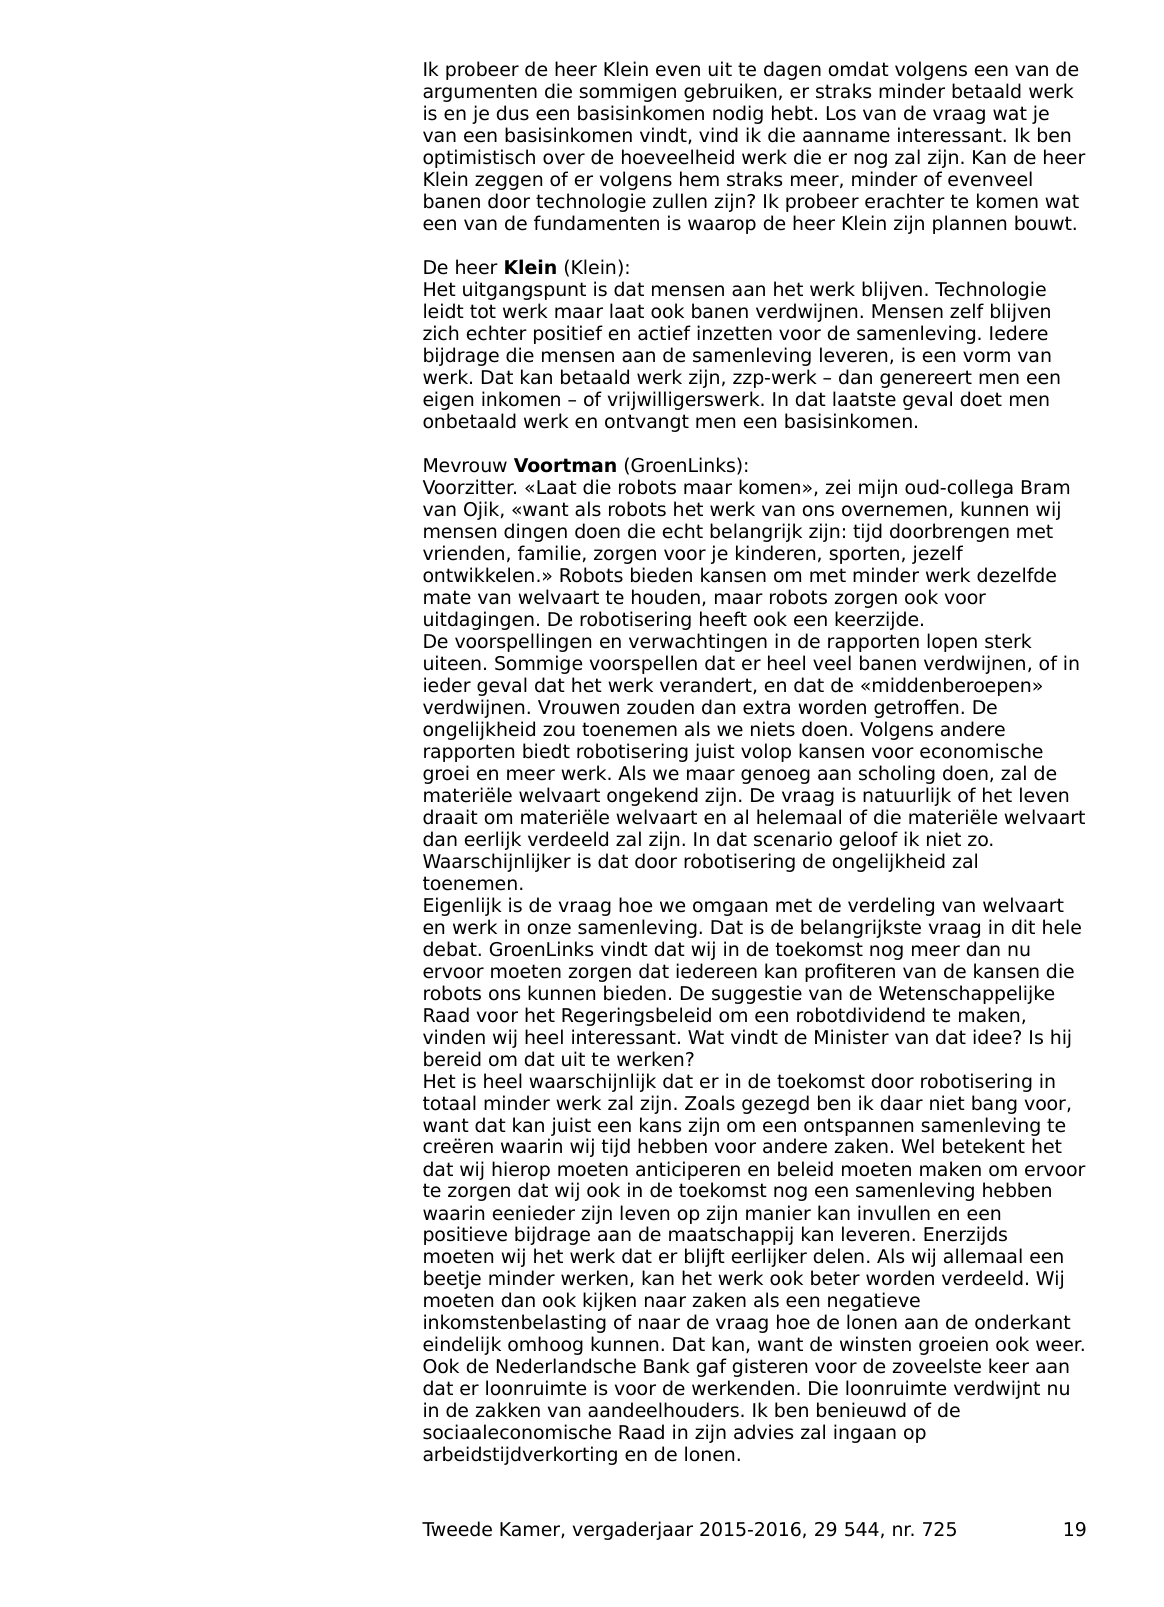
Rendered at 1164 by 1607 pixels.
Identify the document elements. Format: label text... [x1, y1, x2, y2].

text Het uitgangspunt is dat mensen aan het werk blijven. Technologie leidt tot werk maar laat ook banen verdwijnen. Mensen zelf blijven zich echter positief en actief inzetten voor de samenleving. Iedere bijdrage die mensen aan de samenleving leveren, is een vorm van werk. Dat kan betaald werk zijn, zzp-werk – dan genereert men een eigen inkomen – of vrijwilligerswerk. In dat laatste geval doet men onbetaald werk en ontvangt men een basisinkomen. [422, 279, 1087, 433]
text Het is heel waarschijnlijk dat er in de toekomst door robotisering in totaal minder werk zal zijn. Zoals gezegd ben ik daar niet bang voor, want dat kan juist een kans zijn om een ontspannen samenleving te creëren waarin wij tijd hebben voor andere zaken. Wel betekent het dat wij hierop moeten anticiperen en beleid moeten maken om ervoor te zorgen dat wij ook in de toekomst nog een samenleving hebben waarin eenieder zijn leven op zijn manier kan invullen en een positieve bijdrage aan de maatschappij kan leveren. Enerzijds moeten wij het werk dat er blijft eerlijker delen. Als wij allemaal een beetje minder werken, kan het werk ook beter worden verdeeld. Wij moeten dan ook kijken naar zaken als een negatieve inkomstenbelasting of naar de vraag hoe de lonen aan de onderkant eindelijk omhoog kunnen. Dat kan, want de winsten groeien ook weer. Ook de Nederlandsche Bank gaf gisteren voor de zoveelste keer aan dat er loonruimte is voor de werkenden. Die loonruimte verdwijnt nu in de zakken van aandeelhouders. Ik ben benieuwd of de sociaaleconomische Raad in zijn advies zal ingaan op arbeidstijdverkorting en de lonen. [422, 1071, 1087, 1466]
text Eigenlijk is de vraag hoe we omgaan met de verdeling van welvaart en werk in onze samenleving. Dat is de belangrijkste vraag in dit hele debat. GroenLinks vindt dat wij in de toekomst nog meer dan nu ervoor moeten zorgen dat iedereen kan profiteren van de kansen die robots ons kunnen bieden. De suggestie van de Wetenschappelijke Raad voor het Regeringsbeleid om een robotdividend te maken, vinden wij heel interessant. Wat vindt de Minister van dat idee? Is hij bereid om dat uit te werken? [422, 895, 1087, 1071]
text Voorzitter. «Laat die robots maar komen», zei mijn oud-collega Bram van Ojik, «want als robots het werk van ons overnemen, kunnen wij mensen dingen doen die echt belangrijk zijn: tijd doorbrengen met vrienden, familie, zorgen voor je kinderen, sporten, jezelf ontwikkelen.» Robots bieden kansen om met minder werk dezelfde mate van welvaart te houden, maar robots zorgen ook voor uitdagingen. De robotisering heeft ook een keerzijde. [422, 477, 1087, 631]
text Mevrouw Voortman (GroenLinks): [422, 455, 1087, 477]
text De voorspellingen en verwachtingen in de rapporten lopen sterk uiteen. Sommige voorspellen dat er heel veel banen verdwijnen, of in ieder geval dat het werk verandert, en dat de «middenberoepen» verdwijnen. Vrouwen zouden dan extra worden getroffen. De ongelijkheid zou toenemen als we niets doen. Volgens andere rapporten biedt robotisering juist volop kansen voor economische groei en meer werk. Als we maar genoeg aan scholing doen, zal de materiële welvaart ongekend zijn. De vraag is natuurlijk of het leven draait om materiële welvaart en al helemaal of die materiële welvaart dan eerlijk verdeeld zal zijn. In dat scenario geloof ik niet zo. Waarschijnlijker is dat door robotisering de ongelijkheid zal toenemen. [422, 631, 1087, 895]
text De heer Klein (Klein): [422, 257, 1087, 279]
text Ik probeer de heer Klein even uit te dagen omdat volgens een van de argumenten die sommigen gebruiken, er straks minder betaald werk is en je dus een basisinkomen nodig hebt. Los van de vraag wat je van een basisinkomen vindt, vind ik die aanname interessant. Ik ben optimistisch over de hoeveelheid werk die er nog zal zijn. Kan de heer Klein zeggen of er volgens hem straks meer, minder of evenveel banen door technologie zullen zijn? Ik probeer erachter te komen wat een van de fundamenten is waarop de heer Klein zijn plannen bouwt. [422, 59, 1087, 235]
